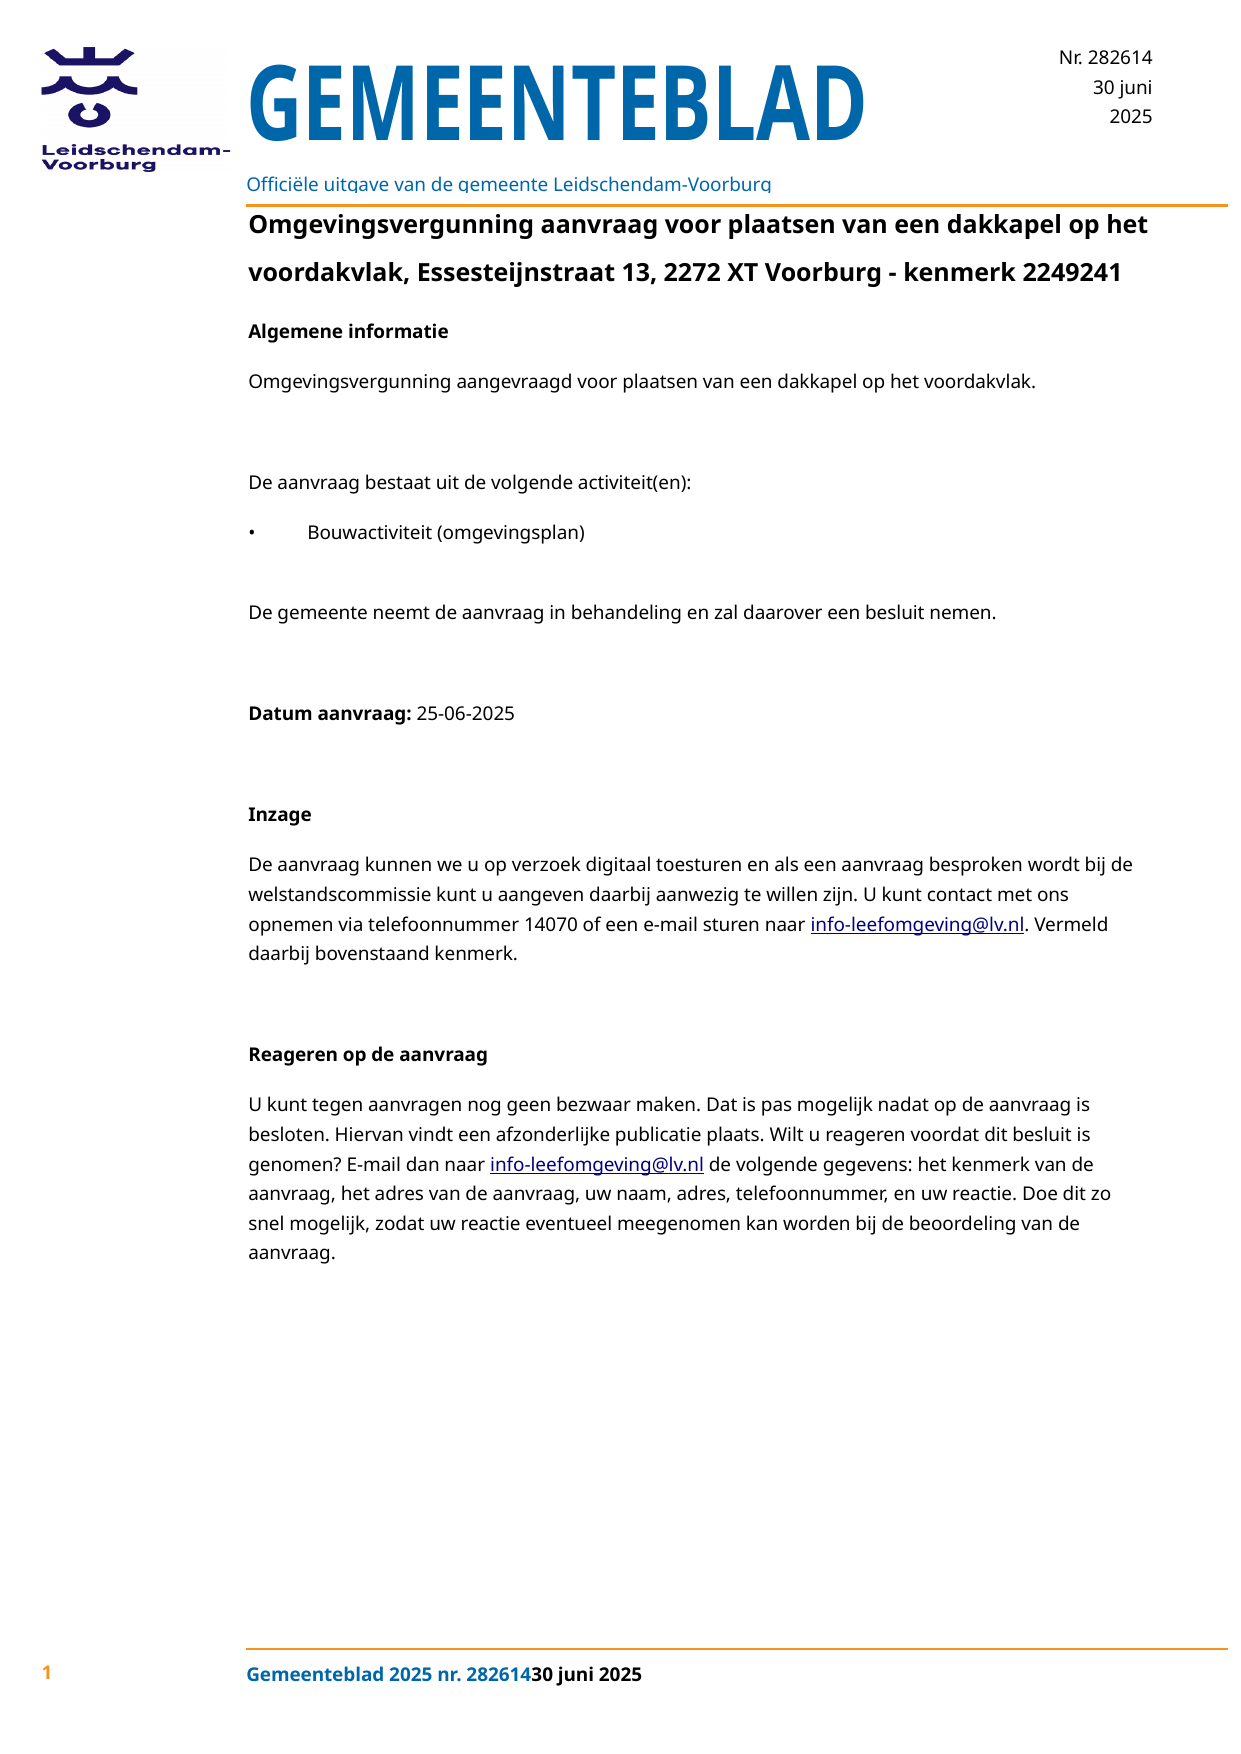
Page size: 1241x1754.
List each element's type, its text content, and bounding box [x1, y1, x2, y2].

list Bouwactiviteit (omgevingsplan) [248, 519, 1152, 545]
text Datum aanvraag: 25-06-2025 [248, 700, 1152, 726]
text Omgevingsvergunning aanvraag voor plaatsen van een dakkapel op het voordakvlak, Essesteijnstraat 13, 2272 XT Voorburg - kenmerk 2249241 [248, 207, 1152, 288]
text U kunt tegen aanvragen nog geen bezwaar maken. Dat is pas mogelijk nadat op de aanvraag is besloten. Hiervan vindt een afzonderlijke publicatie plaats. Wilt u reageren voordat dit besluit is genomen? E-mail dan naar info-leefomgeving@lv.nl de volgende gegevens: het kenmerk van de aanvraag, het adres van de aanvraag, uw naam, adres, telefoonnummer, en uw reactie. Doe dit zo snel mogelijk, zodat uw reactie eventueel meegenomen kan worden bij de beoordeling van de aanvraag. [248, 1092, 1152, 1265]
text De aanvraag kunnen we u op verzoek digitaal toesturen en als een aanvraag besproken wordt bij de welstandscommissie kunt u aangeven daarbij aanwezig te willen zijn. U kunt contact met ons opnemen via telefoonnummer 14070 of een e-mail sturen naar info-leefomgeving@lv.nl. Vermeld daarbij bovenstaand kenmerk. [248, 852, 1152, 966]
text Algemene informatie [248, 318, 1152, 344]
text Inzage [248, 801, 1152, 827]
picture [41, 47, 231, 172]
text De aanvraag bestaat uit de volgende activiteit(en): [248, 469, 1152, 495]
text De gemeente neemt de aanvraag in behandeling en zal daarover een besluit nemen. [248, 599, 1152, 625]
text Omgevingsvergunning aangevraagd voor plaatsen van een dakkapel op het voordakvlak. [248, 368, 1152, 394]
text Reageren op de aanvraag [248, 1041, 1152, 1067]
